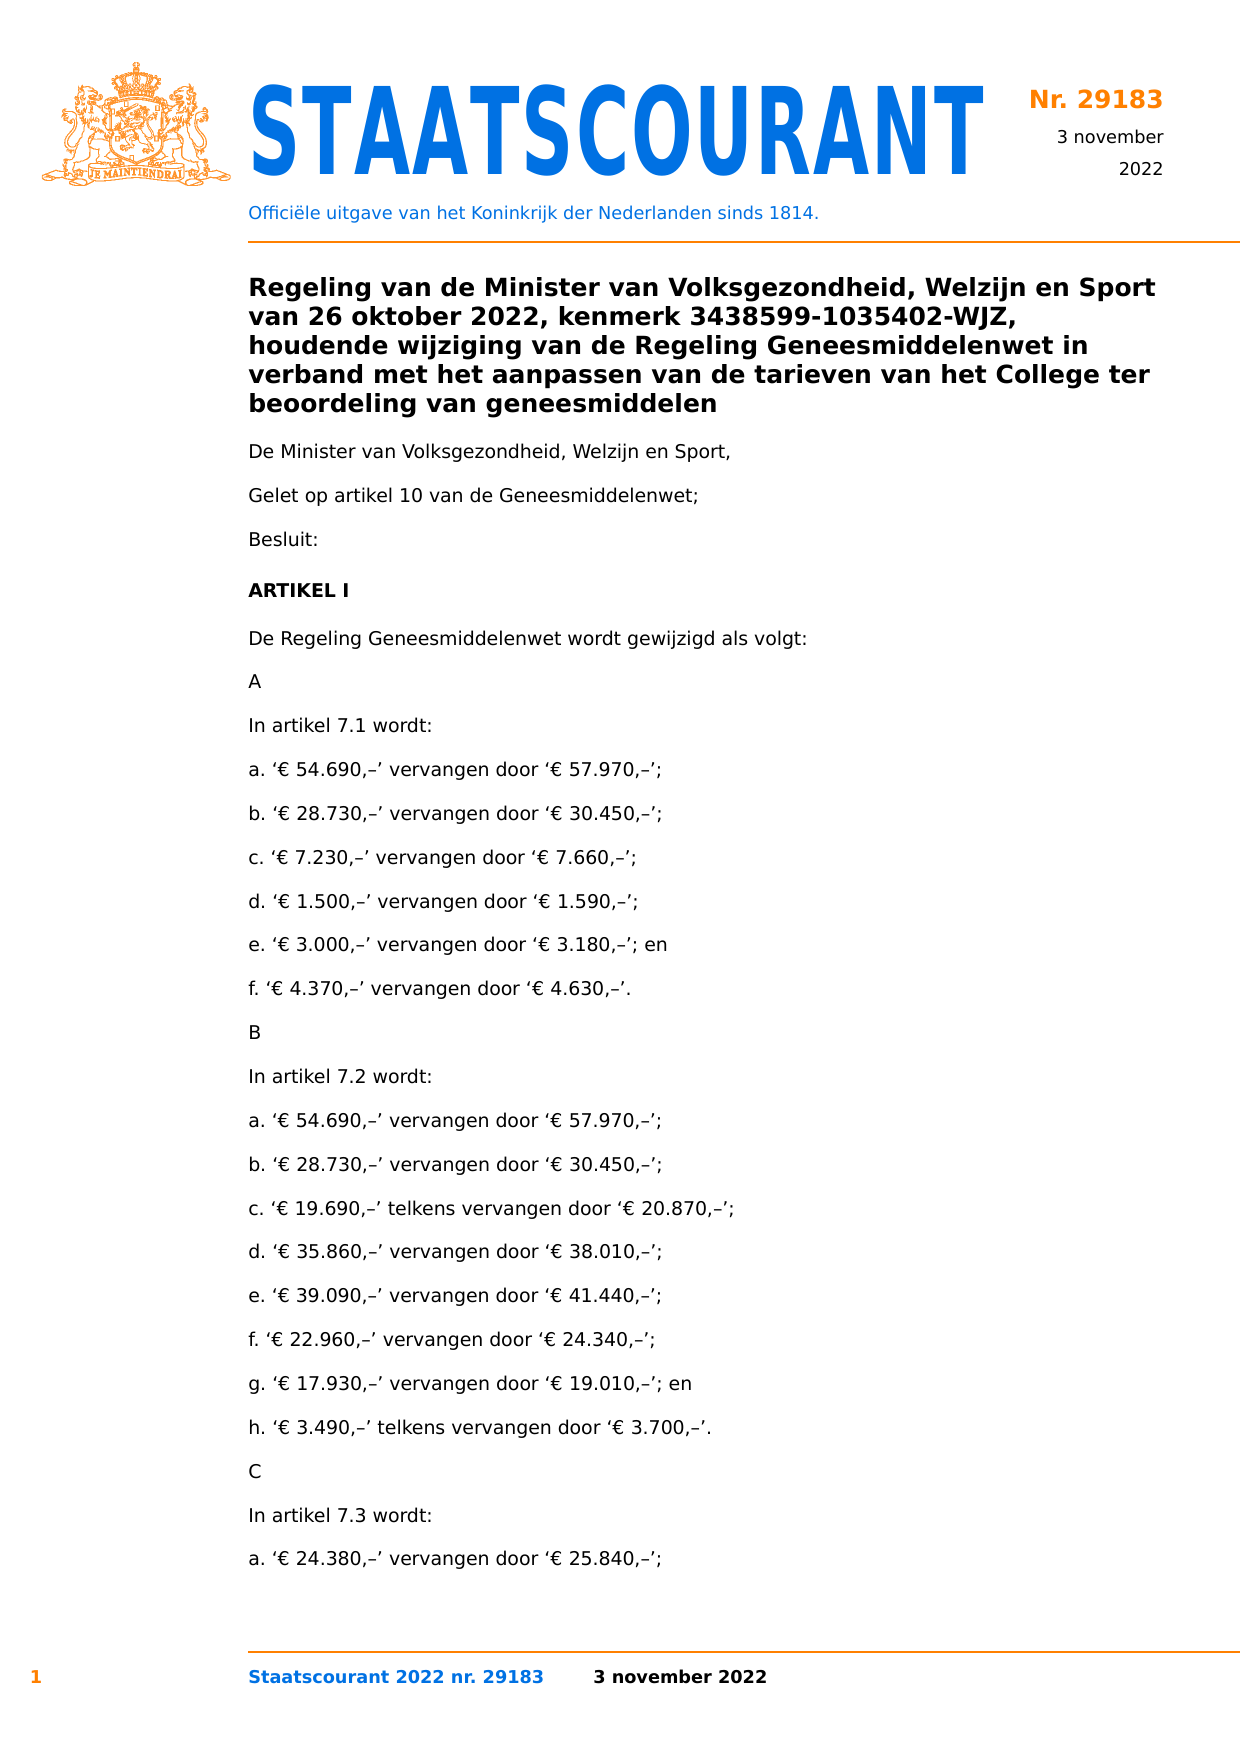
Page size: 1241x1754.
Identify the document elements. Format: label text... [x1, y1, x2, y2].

text In artikel 7.3 wordt: [248, 1504, 1163, 1526]
subtitle ARTIKEL I [248, 580, 1163, 602]
text Besluit: [248, 528, 1163, 550]
text De Regeling Geneesmiddelenwet wordt gewijzigd als volgt: [248, 627, 1163, 649]
table_header STAATSCOURANT [248, 62, 998, 203]
text a. ‘€ 54.690,–’ vervangen door ‘€ 57.970,–’; [248, 759, 1163, 781]
text c. ‘€ 19.690,–’ telkens vervangen door ‘€ 20.870,–’; [248, 1197, 1163, 1219]
table_cell 2022 [998, 153, 1240, 203]
text a. ‘€ 24.380,–’ vervangen door ‘€ 25.840,–’; [248, 1548, 1163, 1570]
text h. ‘€ 3.490,–’ telkens vervangen door ‘€ 3.700,–’. [248, 1417, 1163, 1439]
text e. ‘€ 3.000,–’ vervangen door ‘€ 3.180,–’; en [248, 934, 1163, 956]
table_header [25, 62, 248, 241]
text e. ‘€ 39.090,–’ vervangen door ‘€ 41.440,–’; [248, 1285, 1163, 1307]
text g. ‘€ 17.930,–’ vervangen door ‘€ 19.010,–’; en [248, 1373, 1163, 1395]
text f. ‘€ 22.960,–’ vervangen door ‘€ 24.340,–’; [248, 1329, 1163, 1351]
text f. ‘€ 4.370,–’ vervangen door ‘€ 4.630,–’. [248, 978, 1163, 1000]
subtitle Regeling van de Minister van Volksgezondheid, Welzijn en Sport van 26 oktober 2022, kenmerk 3438599-1035402-WJZ, houdende wijziging van de Regeling Geneesmiddelenwet in verband met het aanpassen van de tarieven van het College ter beoordeling van geneesmiddelen [248, 273, 1163, 419]
text b. ‘€ 28.730,–’ vervangen door ‘€ 30.450,–’; [248, 1154, 1163, 1176]
text b. ‘€ 28.730,–’ vervangen door ‘€ 30.450,–’; [248, 803, 1163, 825]
text In artikel 7.1 wordt: [248, 715, 1163, 737]
text A [248, 671, 1163, 693]
text B [248, 1022, 1163, 1044]
text d. ‘€ 35.860,–’ vervangen door ‘€ 38.010,–’; [248, 1241, 1163, 1263]
text d. ‘€ 1.500,–’ vervangen door ‘€ 1.590,–’; [248, 891, 1163, 912]
table_header Nr. 29183 [998, 62, 1240, 121]
picture [41, 62, 231, 186]
table_cell Officiële uitgave van het Koninkrijk der Nederlanden sinds 1814. [248, 203, 1240, 241]
text In artikel 7.2 wordt: [248, 1066, 1163, 1088]
text c. ‘€ 7.230,–’ vervangen door ‘€ 7.660,–’; [248, 847, 1163, 869]
table_cell 3 november [998, 121, 1240, 153]
text C [248, 1461, 1163, 1483]
text De Minister van Volksgezondheid, Welzijn en Sport, [248, 441, 1163, 463]
text a. ‘€ 54.690,–’ vervangen door ‘€ 57.970,–’; [248, 1110, 1163, 1132]
text Gelet op artikel 10 van de Geneesmiddelenwet; [248, 484, 1163, 507]
